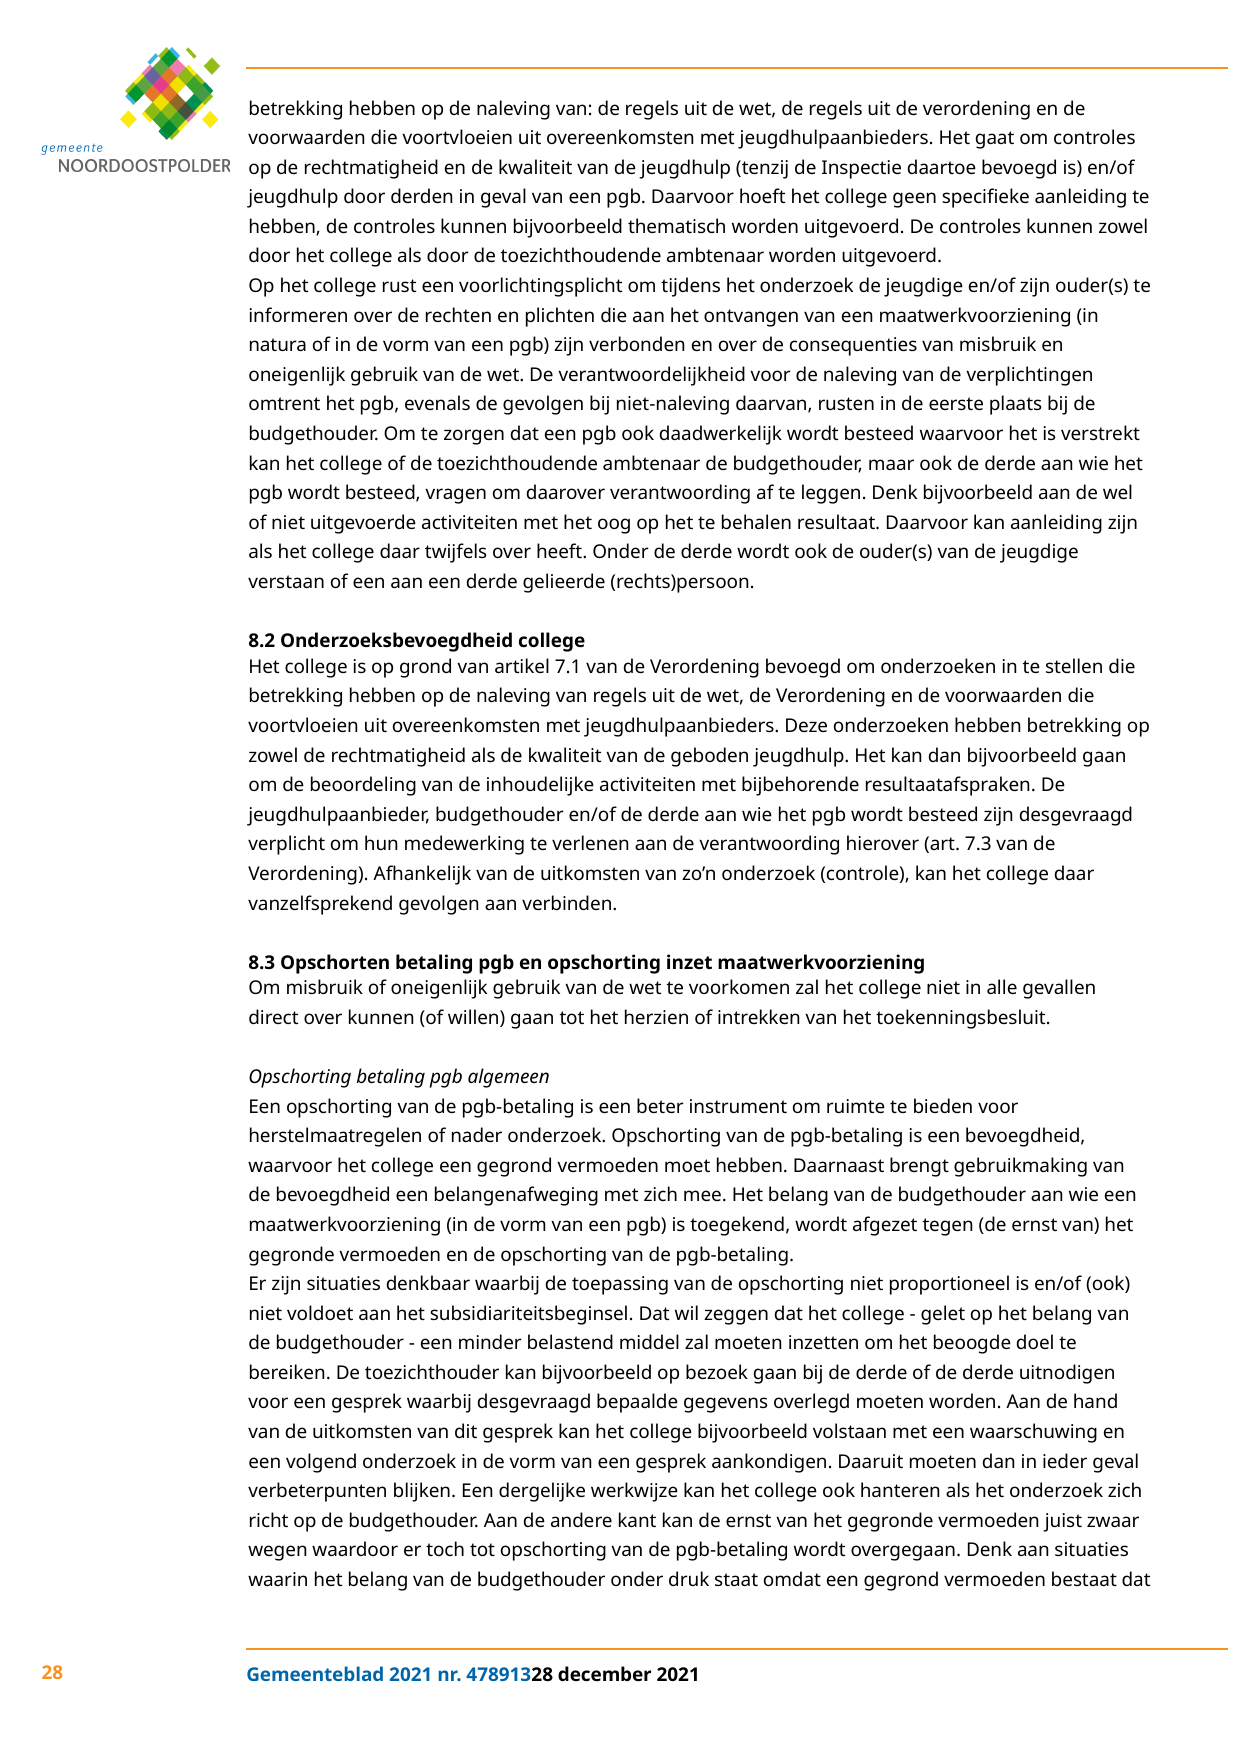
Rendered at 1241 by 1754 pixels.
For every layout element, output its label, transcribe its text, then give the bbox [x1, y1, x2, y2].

text betrekking hebben op de naleving van: de regels uit de wet, de regels uit de verordening en de voorwaarden die voortvloeien uit overeenkomsten met jeugdhulpaanbieders. Het gaat om controles op de rechtmatigheid en de kwaliteit van de jeugdhulp (tenzij de Inspectie daartoe bevoegd is) en/of jeugdhulp door derden in geval van een pgb. Daarvoor hoeft het college geen specifieke aanleiding te hebben, de controles kunnen bijvoorbeeld thematisch worden uitgevoerd. De controles kunnen zowel door het college als door de toezichthoudende ambtenaar worden uitgevoerd. [248, 95, 1152, 268]
text 8.3 Opschorten betaling pgb en opschorting inzet maatwerkvoorziening [248, 949, 1152, 974]
text Er zijn situaties denkbaar waarbij de toepassing van de opschorting niet proportioneel is en/of (ook) niet voldoet aan het subsidiariteitsbeginsel. Dat wil zeggen dat het college - gelet op het belang van de budgethouder - een minder belastend middel zal moeten inzetten om het beoogde doel te bereiken. De toezichthouder kan bijvoorbeeld op bezoek gaan bij de derde of de derde uitnodigen voor een gesprek waarbij desgevraagd bepaalde gegevens overlegd moeten worden. Aan de hand van de uitkomsten van dit gesprek kan het college bijvoorbeeld volstaan met een waarschuwing en een volgend onderzoek in de vorm van een gesprek aankondigen. Daaruit moeten dan in ieder geval verbeterpunten blijken. Een dergelijke werkwijze kan het college ook hanteren als het onderzoek zich richt op de budgethouder. Aan de andere kant kan de ernst van het gegronde vermoeden juist zwaar wegen waardoor er toch tot opschorting van de pgb-betaling wordt overgegaan. Denk aan situaties waarin het belang van de budgethouder onder druk staat omdat een gegrond vermoeden bestaat dat [248, 1270, 1152, 1592]
text Om misbruik of oneigenlijk gebruik van de wet te voorkomen zal het college niet in alle gevallen direct over kunnen (of willen) gaan tot het herzien of intrekken van het toekenningsbesluit. [248, 974, 1152, 1030]
text Het college is op grond van artikel 7.1 van de Verordening bevoegd om onderzoeken in te stellen die betrekking hebben op de naleving van regels uit de wet, de Verordening en de voorwaarden die voortvloeien uit overeenkomsten met jeugdhulpaanbieders. Deze onderzoeken hebben betrekking op zowel de rechtmatigheid als de kwaliteit van de geboden jeugdhulp. Het kan dan bijvoorbeeld gaan om de beoordeling van de inhoudelijke activiteiten met bijbehorende resultaatafspraken. De jeugdhulpaanbieder, budgethouder en/of de derde aan wie het pgb wordt besteed zijn desgevraagd verplicht om hun medewerking te verlenen aan de verantwoording hierover (art. 7.3 van de Verordening). Afhankelijk van de uitkomsten van zo’n onderzoek (controle), kan het college daar vanzelfsprekend gevolgen aan verbinden. [248, 653, 1152, 915]
text 8.2 Onderzoeksbevoegdheid college [248, 627, 1152, 653]
text Opschorting betaling pgb algemeen [248, 1063, 1152, 1089]
text Op het college rust een voorlichtingsplicht om tijdens het onderzoek de jeugdige en/of zijn ouder(s) te informeren over de rechten en plichten die aan het ontvangen van een maatwerkvoorziening (in natura of in de vorm van een pgb) zijn verbonden en over de consequenties van misbruik en oneigenlijk gebruik van de wet. De verantwoordelijkheid voor de naleving van de verplichtingen omtrent het pgb, evenals de gevolgen bij niet-naleving daarvan, rusten in de eerste plaats bij de budgethouder. Om te zorgen dat een pgb ook daadwerkelijk wordt besteed waarvoor het is verstrekt kan het college of de toezichthoudende ambtenaar de budgethouder, maar ook de derde aan wie het pgb wordt besteed, vragen om daarover verantwoording af te leggen. Denk bijvoorbeeld aan de wel of niet uitgevoerde activiteiten met het oog op het te behalen resultaat. Daarvoor kan aanleiding zijn als het college daar twijfels over heeft. Onder de derde wordt ook de ouder(s) van de jeugdige verstaan of een aan een derde gelieerde (rechts)persoon. [248, 272, 1152, 594]
text Een opschorting van de pgb-betaling is een beter instrument om ruimte te bieden voor herstelmaatregelen of nader onderzoek. Opschorting van de pgb-betaling is een bevoegdheid, waarvoor het college een gegrond vermoeden moet hebben. Daarnaast brengt gebruikmaking van de bevoegdheid een belangenafweging met zich mee. Het belang van de budgethouder aan wie een maatwerkvoorziening (in de vorm van een pgb) is toegekend, wordt afgezet tegen (de ernst van) het gegronde vermoeden en de opschorting van de pgb-betaling. [248, 1093, 1152, 1267]
picture [41, 47, 231, 172]
